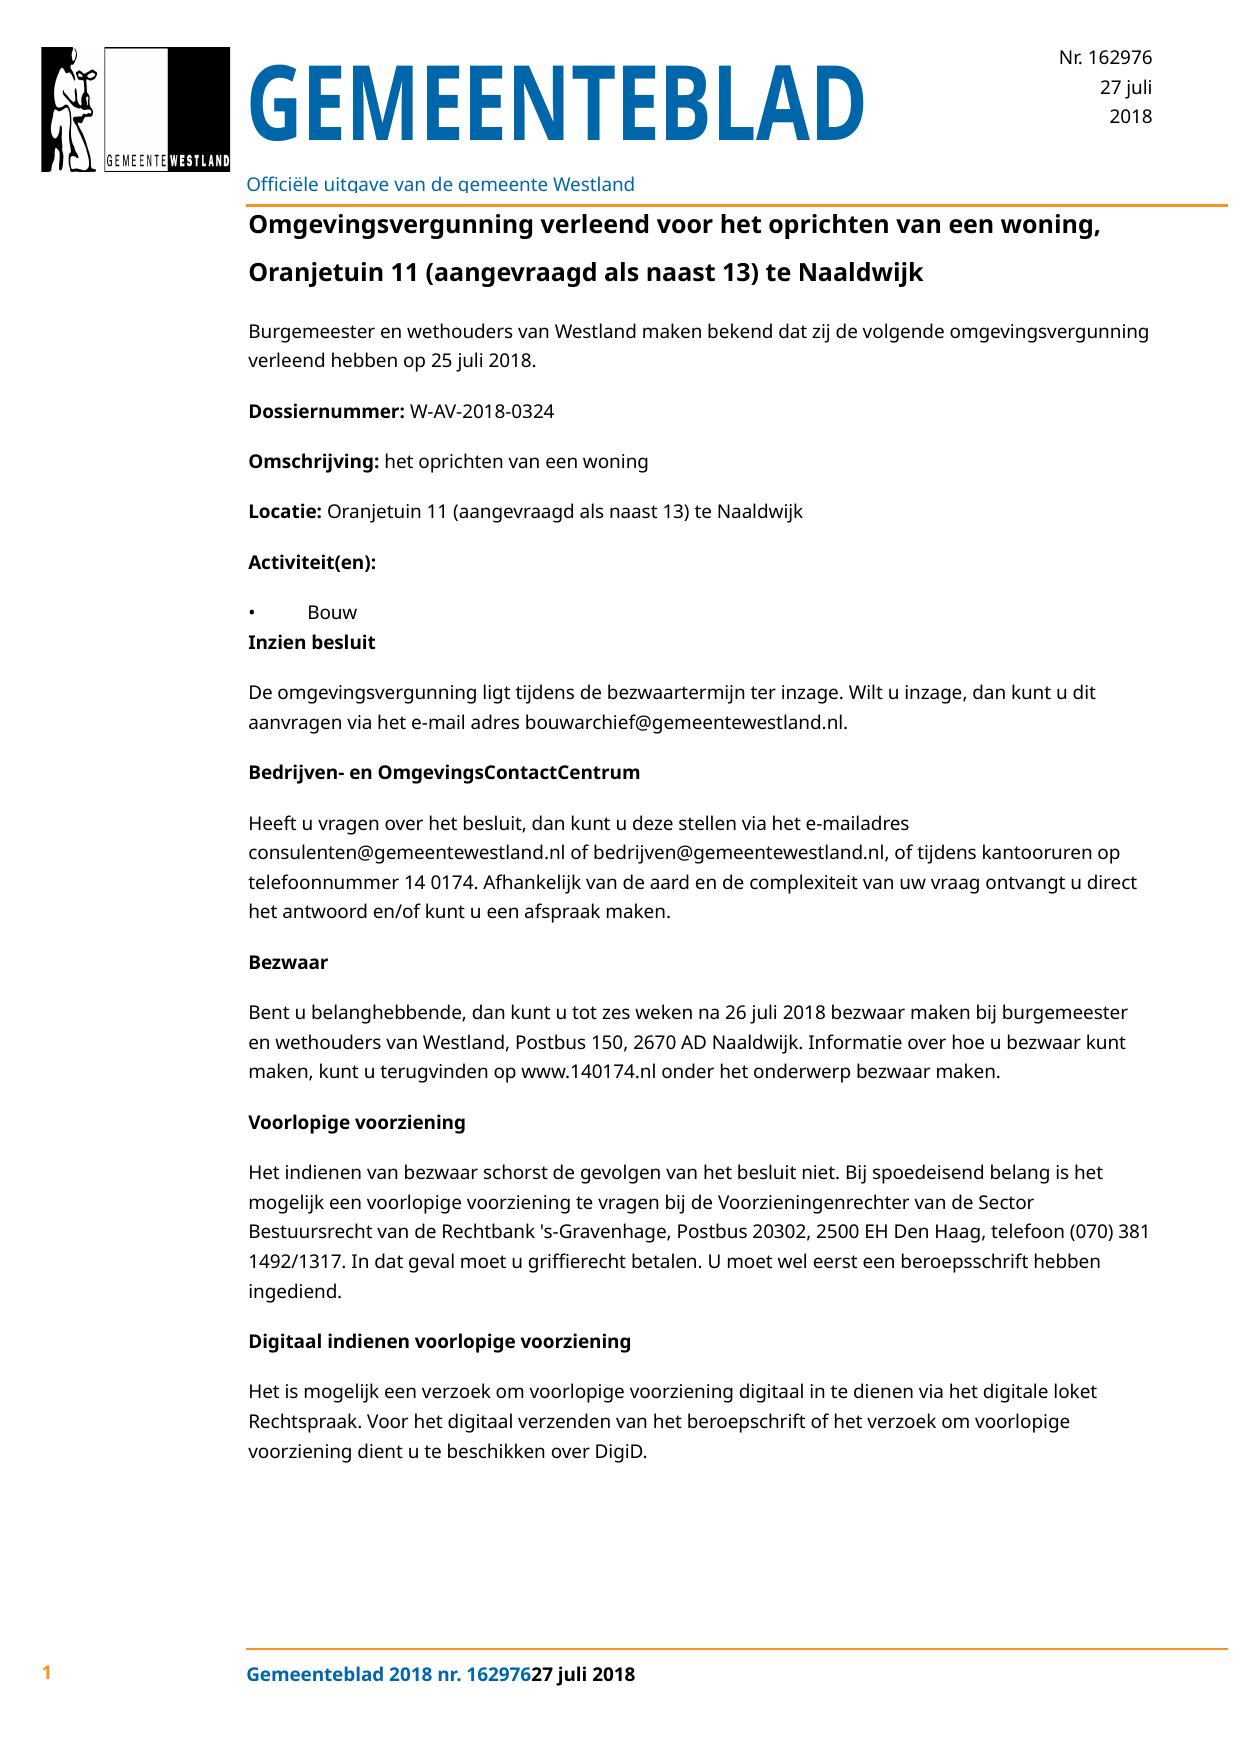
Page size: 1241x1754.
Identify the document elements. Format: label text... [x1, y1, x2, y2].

text Bedrijven- en OmgevingsContactCentrum [248, 759, 1152, 785]
text Omschrijving: het oprichten van een woning [248, 448, 1152, 474]
text De omgevingsvergunning ligt tijdens de bezwaartermijn ter inzage. Wilt u inzage, dan kunt u dit aanvragen via het e-mail adres bouwarchief@gemeentewestland.nl. [248, 679, 1152, 735]
list Bouw [248, 599, 1152, 625]
text Het is mogelijk een verzoek om voorlopige voorziening digitaal in te dienen via het digitale loket Rechtspraak. Voor het digitaal verzenden van het beroepschrift of het verzoek om voorlopige voorziening dient u te beschikken over DigiD. [248, 1379, 1152, 1464]
text Inzien besluit [248, 629, 1152, 655]
text Het indienen van bezwaar schorst de gevolgen van het besluit niet. Bij spoedeisend belang is het mogelijk een voorlopige voorziening te vragen bij de Voorzieningenrechter van de Sector Bestuursrecht van de Rechtbank 's-Gravenhage, Postbus 20302, 2500 EH Den Haag, telefoon (070) 381 1492/1317. In dat geval moet u griffierecht betalen. U moet wel eerst een beroepsschrift hebben ingediend. [248, 1159, 1152, 1304]
picture [41, 47, 231, 172]
text Voorlopige voorziening [248, 1109, 1152, 1135]
text Locatie: Oranjetuin 11 (aangevraagd als naast 13) te Naaldwijk [248, 499, 1152, 524]
text Dossiernummer: W-AV-2018-0324 [248, 398, 1152, 424]
text Heeft u vragen over het besluit, dan kunt u deze stellen via het e-mailadres consulenten@gemeentewestland.nl of bedrijven@gemeentewestland.nl, of tijdens kantooruren op telefoonnummer 14 0174. Afhankelijk van de aard en de complexiteit van uw vraag ontvangt u direct het antwoord en/of kunt u een afspraak maken. [248, 810, 1152, 924]
text Bent u belanghebbende, dan kunt u tot zes weken na 26 juli 2018 bezwaar maken bij burgemeester en wethouders van Westland, Postbus 150, 2670 AD Naaldwijk. Informatie over hoe u bezwaar kunt maken, kunt u terugvinden op www.140174.nl onder het onderwerp bezwaar maken. [248, 999, 1152, 1084]
text Bezwaar [248, 949, 1152, 975]
text Activiteit(en): [248, 549, 1152, 575]
text Burgemeester en wethouders van Westland maken bekend dat zij de volgende omgevingsvergunning verleend hebben op 25 juli 2018. [248, 318, 1152, 373]
text Omgevingsvergunning verleend voor het oprichten van een woning, Oranjetuin 11 (aangevraagd als naast 13) te Naaldwijk [248, 207, 1152, 288]
text Digitaal indienen voorlopige voorziening [248, 1328, 1152, 1354]
